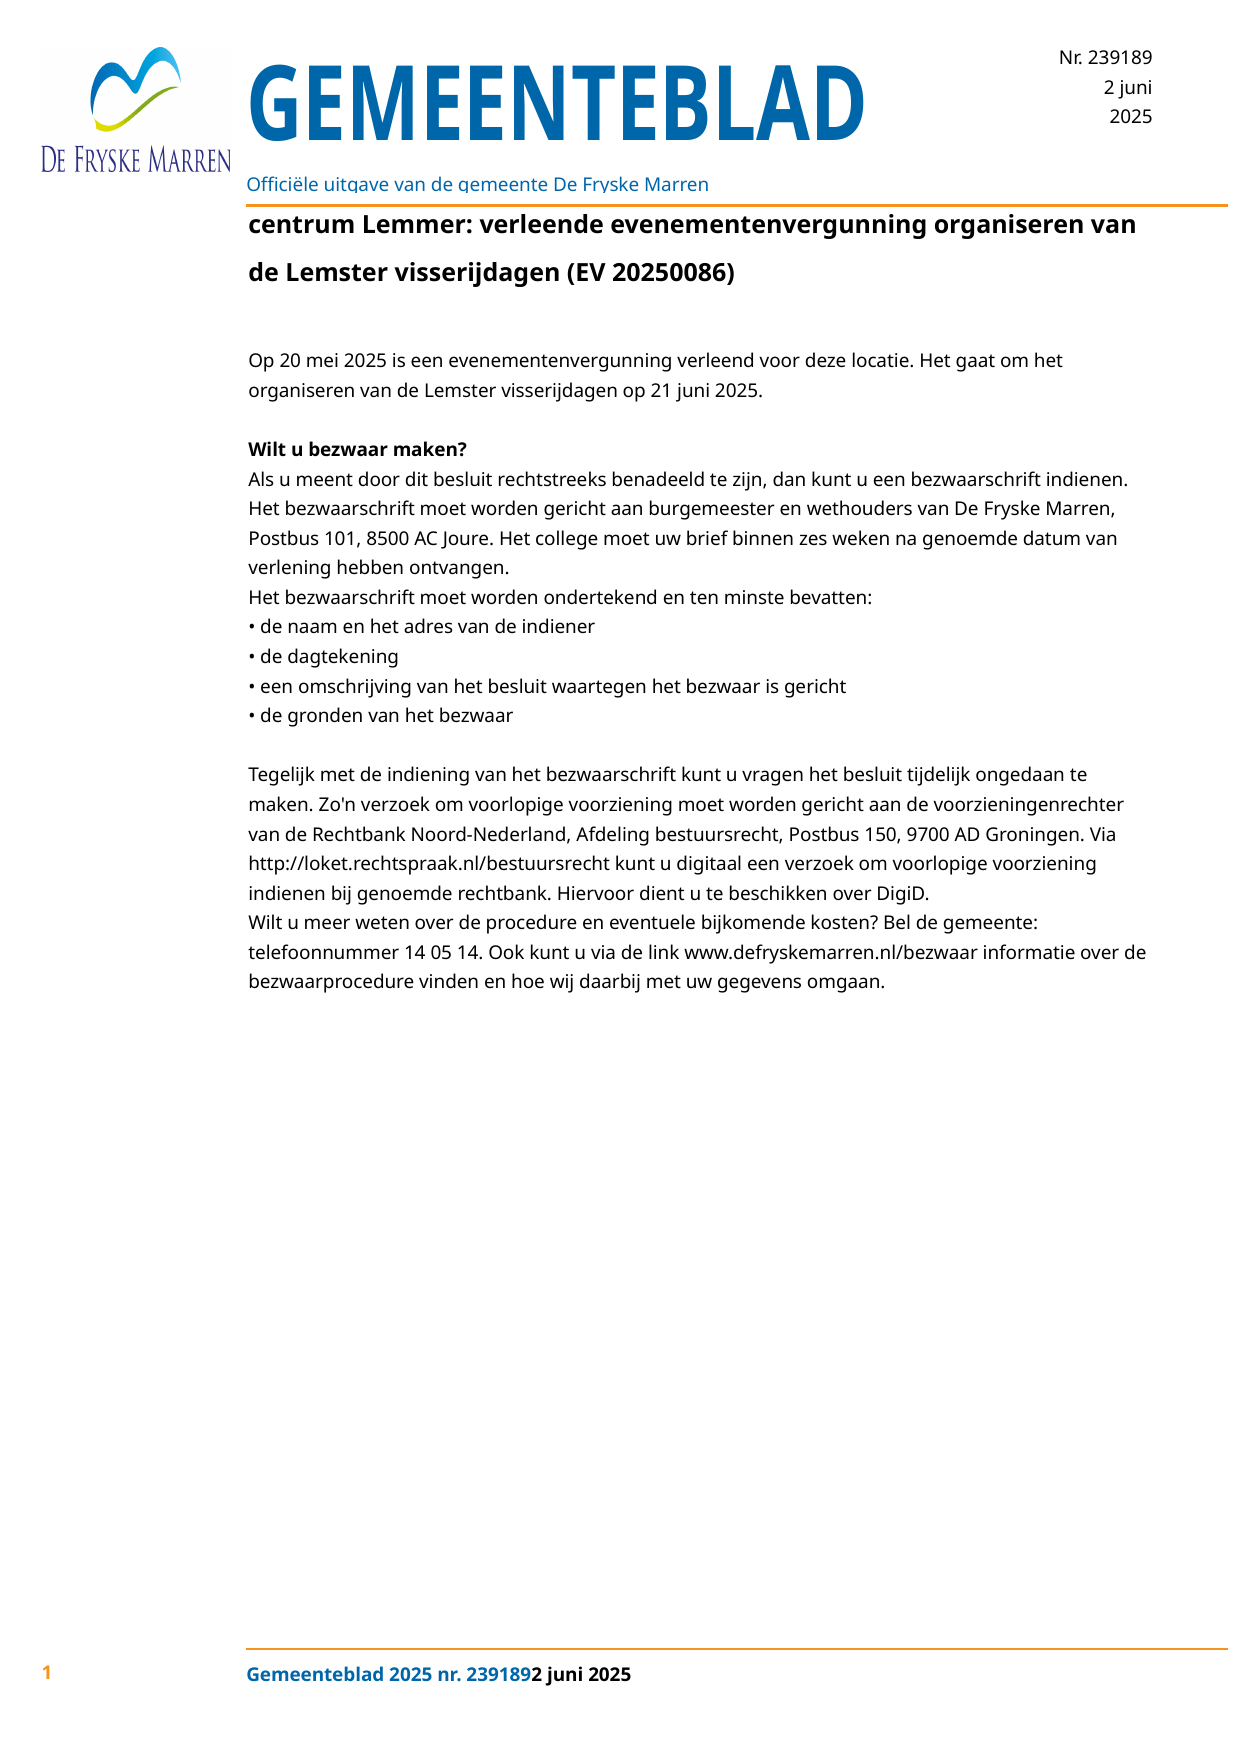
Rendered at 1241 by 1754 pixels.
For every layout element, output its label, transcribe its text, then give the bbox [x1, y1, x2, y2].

text • de gronden van het bezwaar [248, 702, 1152, 728]
text • de naam en het adres van de indiener [248, 614, 1152, 639]
text Wilt u bezwaar maken? [248, 436, 1152, 462]
text Wilt u meer weten over de procedure en eventuele bijkomende kosten? Bel de gemeente: telefoonnummer 14 05 14. Ook kunt u via de link www.defryskemarren.nl/bezwaar informatie over de bezwaarprocedure vinden en hoe wij daarbij met uw gegevens omgaan. [248, 909, 1152, 994]
text Op 20 mei 2025 is een evenementenvergunning verleend voor deze locatie. Het gaat om het organiseren van de Lemster visserijdagen op 21 juni 2025. [248, 347, 1152, 403]
text centrum Lemmer: verleende evenementenvergunning organiseren van de Lemster visserijdagen (EV 20250086) [248, 207, 1152, 288]
text • de dagtekening [248, 643, 1152, 669]
text • een omschrijving van het besluit waartegen het bezwaar is gericht [248, 673, 1152, 699]
text Tegelijk met de indiening van het bezwaarschrift kunt u vragen het besluit tijdelijk ongedaan te maken. Zo'n verzoek om voorlopige voorziening moet worden gericht aan de voorzieningenrechter van de Rechtbank Noord-Nederland, Afdeling bestuursrecht, Postbus 150, 9700 AD Groningen. Via http://loket.rechtspraak.nl/bestuursrecht kunt u digitaal een verzoek om voorlopige voorziening indienen bij genoemde rechtbank. Hiervoor dient u te beschikken over DigiD. [248, 762, 1152, 906]
picture [41, 47, 231, 172]
text Het bezwaarschrift moet worden ondertekend en ten minste bevatten: [248, 584, 1152, 610]
text Als u meent door dit besluit rechtstreeks benadeeld te zijn, dan kunt u een bezwaarschrift indienen. Het bezwaarschrift moet worden gericht aan burgemeester en wethouders van De Fryske Marren, Postbus 101, 8500 AC Joure. Het college moet uw brief binnen zes weken na genoemde datum van verlening hebben ontvangen. [248, 466, 1152, 580]
